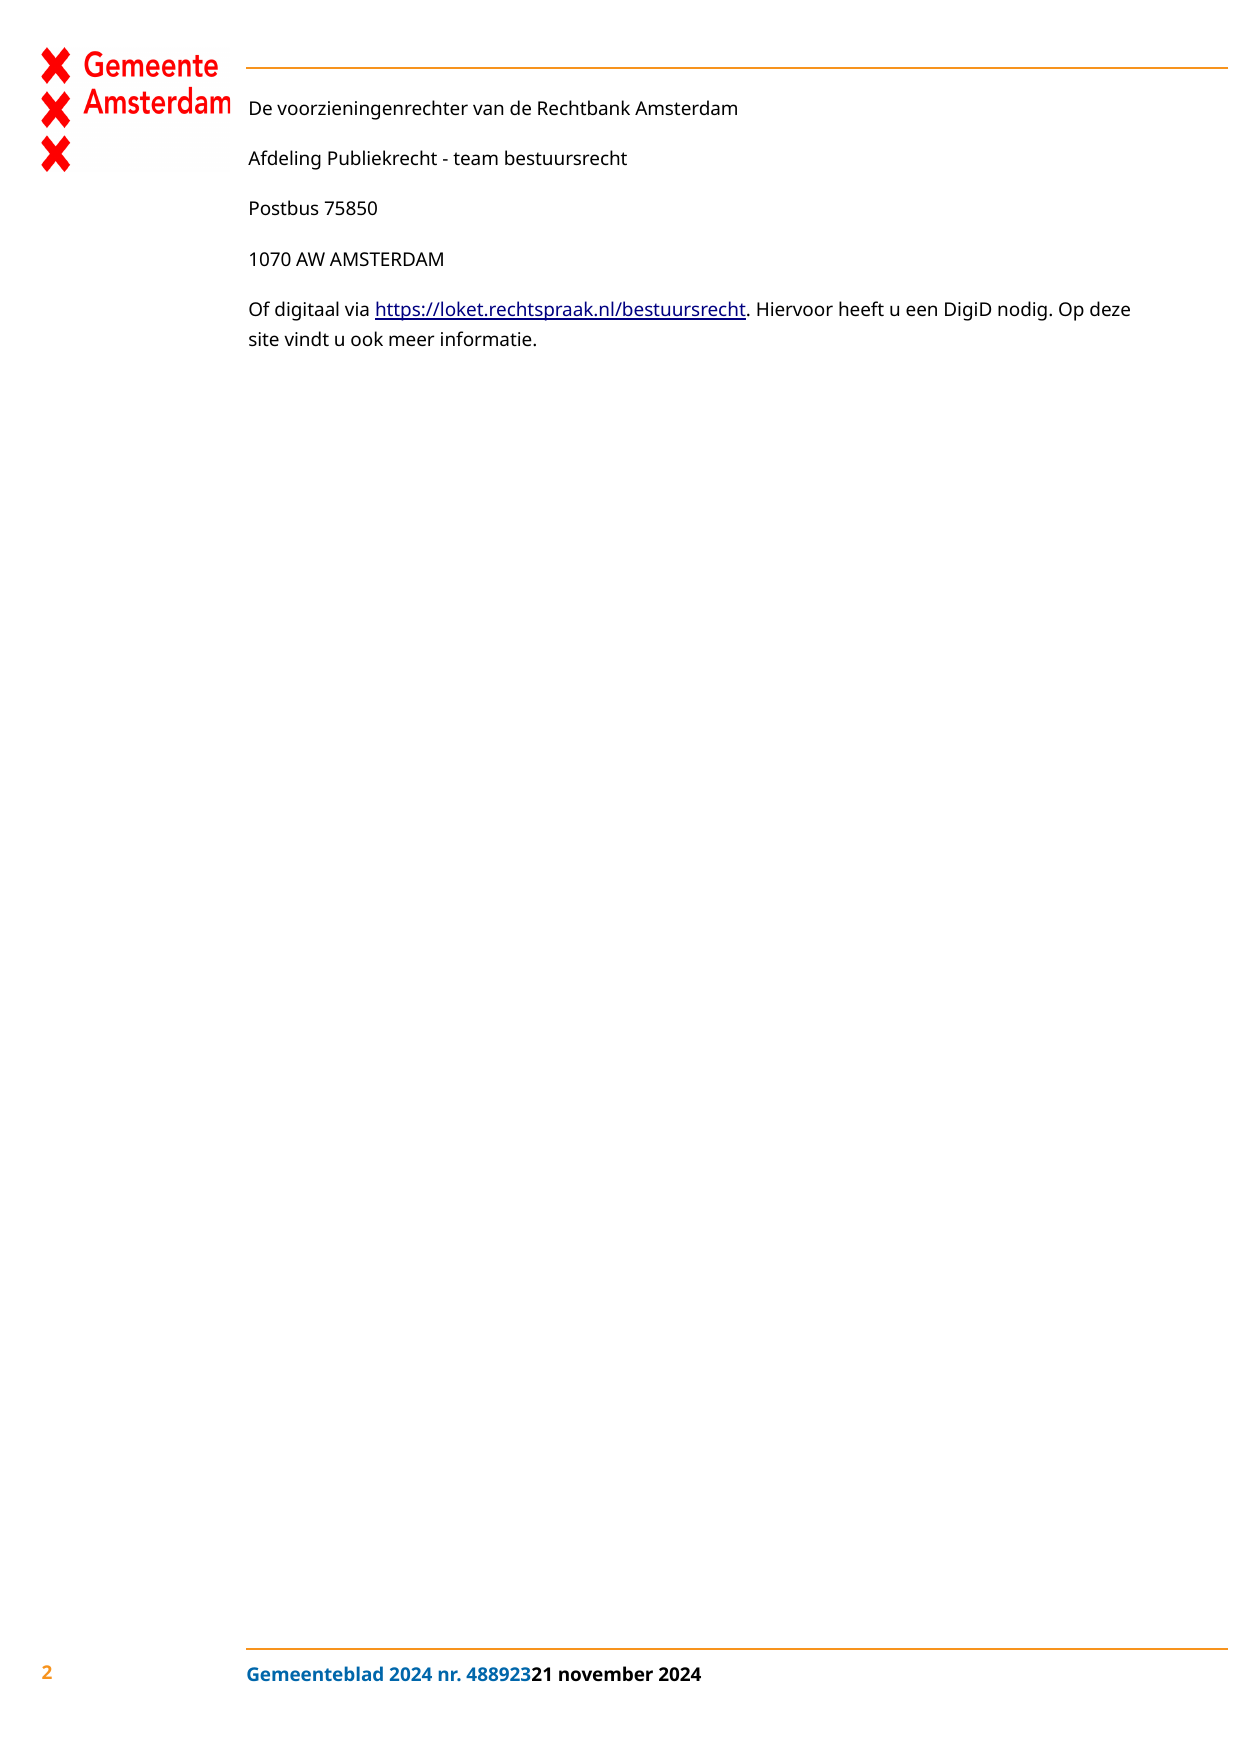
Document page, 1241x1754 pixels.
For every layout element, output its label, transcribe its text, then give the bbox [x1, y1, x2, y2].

picture [41, 47, 231, 172]
text Of digitaal via https://loket.rechtspraak.nl/bestuursrecht. Hiervoor heeft u een DigiD nodig. Op deze site vindt u ook meer informatie. [248, 296, 1152, 352]
text Afdeling Publiekrecht - team bestuursrecht [248, 145, 1152, 171]
text 1070 AW AMSTERDAM [248, 246, 1152, 272]
text Postbus 75850 [248, 196, 1152, 221]
text De voorzieningenrechter van de Rechtbank Amsterdam [248, 95, 1152, 121]
